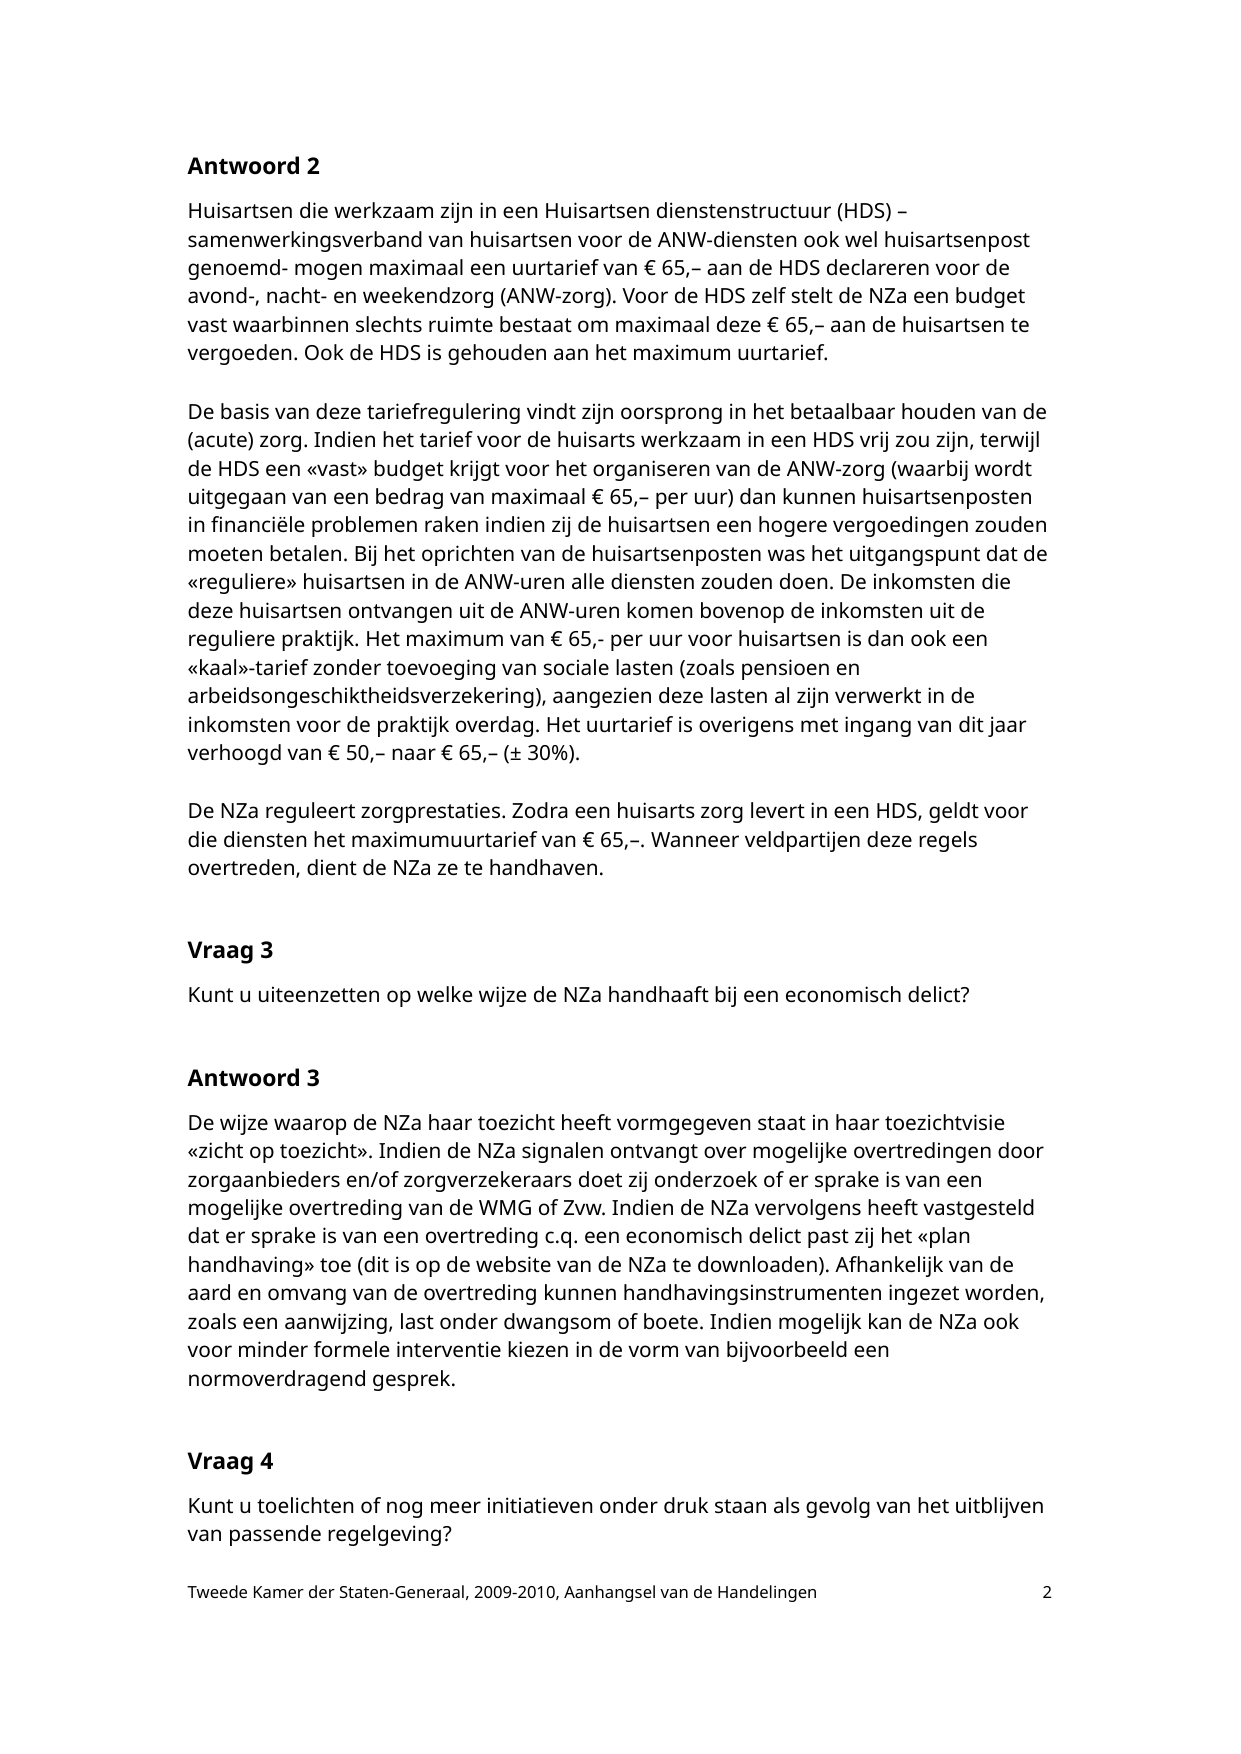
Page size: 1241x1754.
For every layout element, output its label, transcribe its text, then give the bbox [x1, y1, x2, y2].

subtitle Antwoord 3 [187, 1062, 1053, 1093]
subtitle Antwoord 2 [187, 150, 1053, 181]
subtitle Vraag 3 [187, 934, 1053, 966]
text Kunt u toelichten of nog meer initiatieven onder druk staan als gevolg van het uitblijven van passende regelgeving? [187, 1491, 1053, 1548]
text De wijze waarop de NZa haar toezicht heeft vormgegeven staat in haar toezichtvisie «zicht op toezicht». Indien de NZa signalen ontvangt over mogelijke overtredingen door zorgaanbieders en/of zorgverzekeraars doet zij onderzoek of er sprake is van een mogelijke overtreding van de WMG of Zvw. Indien de NZa vervolgens heeft vastgesteld dat er sprake is van een overtreding c.q. een economisch delict past zij het «plan handhaving» toe (dit is op de website van de NZa te downloaden). Afhankelijk van de aard en omvang van de overtreding kunnen handhavingsinstrumenten ingezet worden, zoals een aanwijzing, last onder dwangsom of boete. Indien mogelijk kan de NZa ook voor minder formele interventie kiezen in de vorm van bijvoorbeeld een normoverdragend gesprek. [187, 1108, 1053, 1392]
text De NZa reguleert zorgprestaties. Zodra een huisarts zorg levert in een HDS, geldt voor die diensten het maximumuurtarief van € 65,–. Wanneer veldpartijen deze regels overtreden, dient de NZa ze te handhaven. [187, 797, 1053, 882]
text De basis van deze tariefregulering vindt zijn oorsprong in het betaalbaar houden van de (acute) zorg. Indien het tarief voor de huisarts werkzaam in een HDS vrij zou zijn, terwijl de HDS een «vast» budget krijgt voor het organiseren van de ANW-zorg (waarbij wordt uitgegaan van een bedrag van maximaal € 65,– per uur) dan kunnen huisartsenposten in financiële problemen raken indien zij de huisartsen een hogere vergoedingen zouden moeten betalen. Bij het oprichten van de huisartsenposten was het uitgangspunt dat de «reguliere» huisartsen in de ANW-uren alle diensten zouden doen. De inkomsten die deze huisartsen ontvangen uit de ANW-uren komen bovenop de inkomsten uit de reguliere praktijk. Het maximum van € 65,- per uur voor huisartsen is dan ook een «kaal»-tarief zonder toevoeging van sociale lasten (zoals pensioen en arbeidsongeschiktheidsverzekering), aangezien deze lasten al zijn verwerkt in de inkomsten voor de praktijk overdag. Het uurtarief is overigens met ingang van dit jaar verhoogd van € 50,– naar € 65,– (± 30%). [187, 397, 1053, 767]
text Huisartsen die werkzaam zijn in een Huisartsen dienstenstructuur (HDS) – samenwerkingsverband van huisartsen voor de ANW-diensten ook wel huisartsenpost genoemd- mogen maximaal een uurtarief van € 65,– aan de HDS declareren voor de avond-, nacht- en weekendzorg (ANW-zorg). Voor de HDS zelf stelt de NZa een budget vast waarbinnen slechts ruimte bestaat om maximaal deze € 65,– aan de huisartsen te vergoeden. Ook de HDS is gehouden aan het maximum uurtarief. [187, 196, 1053, 367]
text Kunt u uiteenzetten op welke wijze de NZa handhaaft bij een economisch delict? [187, 981, 1053, 1009]
subtitle Vraag 4 [187, 1445, 1053, 1476]
